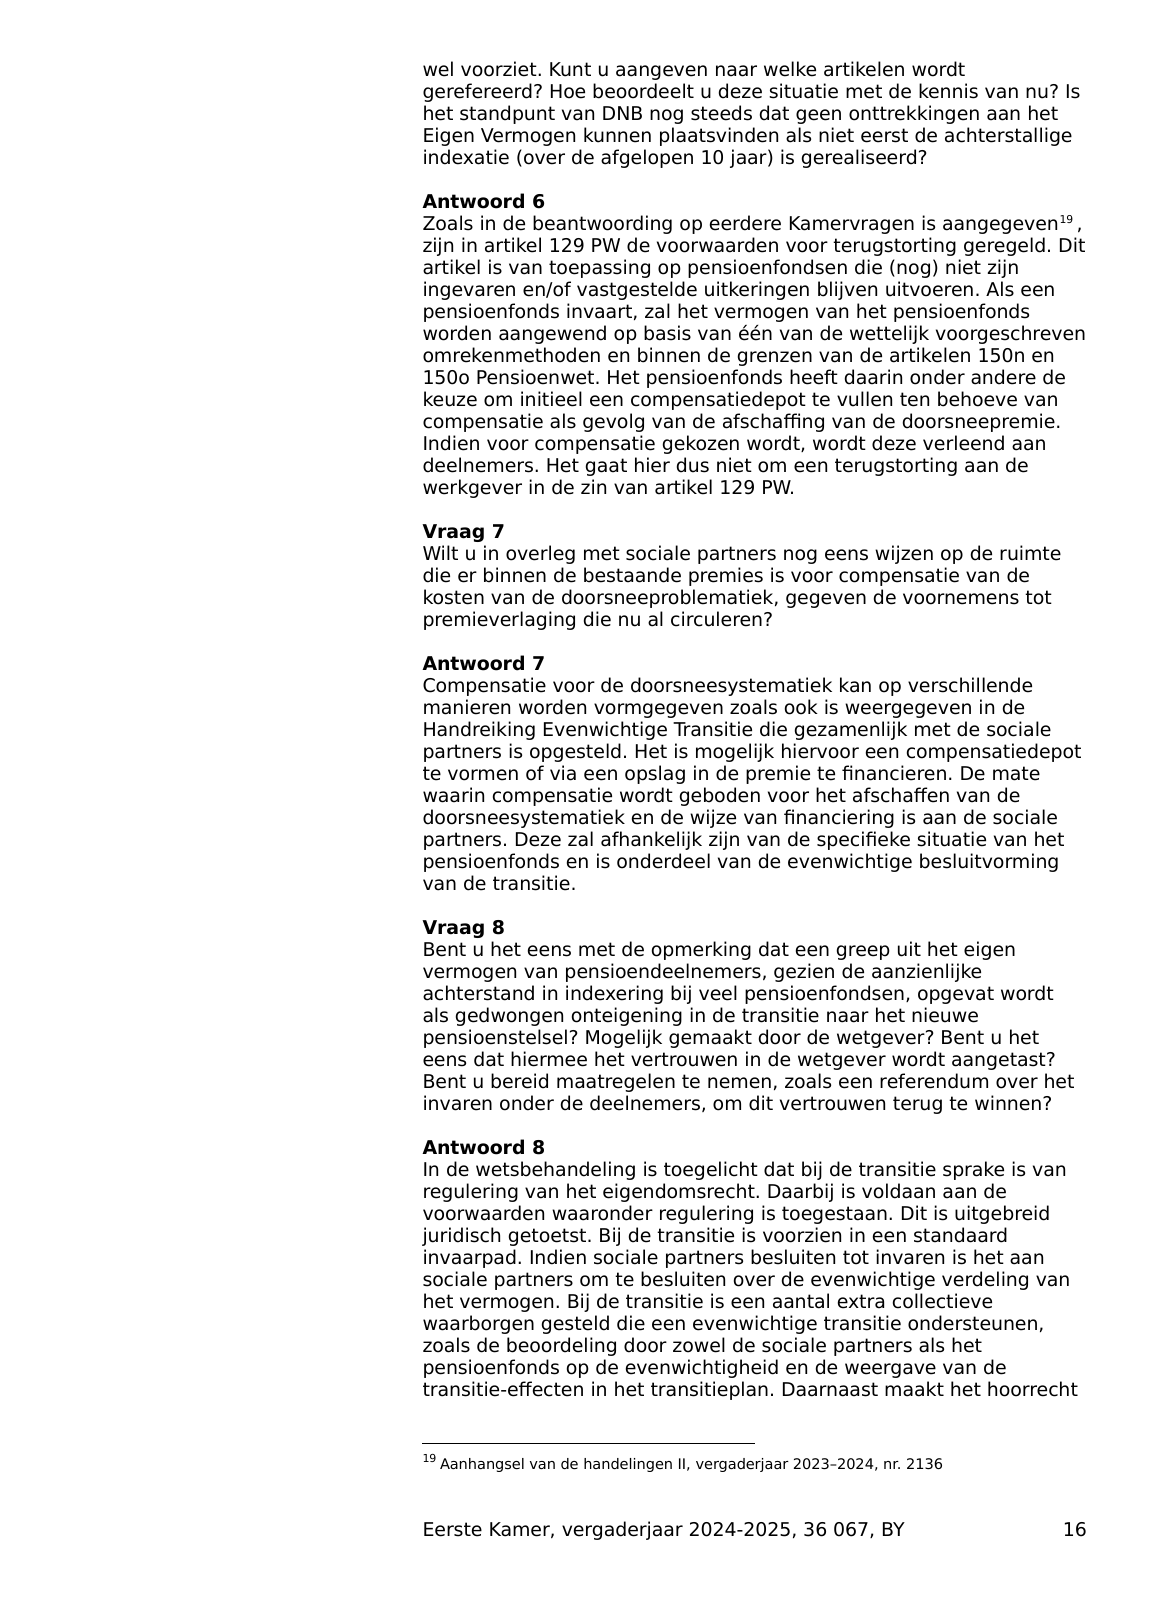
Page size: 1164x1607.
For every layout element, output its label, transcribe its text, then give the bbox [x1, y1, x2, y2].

text Antwoord 8 [422, 1137, 1087, 1159]
text Wilt u in overleg met sociale partners nog eens wijzen op de ruimte die er binnen de bestaande premies is voor compensatie van de kosten van de doorsneeproblematiek, gegeven de voornemens tot premieverlaging die nu al circuleren? [422, 543, 1087, 631]
text Vraag 8 [422, 917, 1087, 939]
text Vraag 7 [422, 521, 1087, 543]
text Antwoord 6 [422, 191, 1087, 213]
text Bent u het eens met de opmerking dat een greep uit het eigen vermogen van pensioendeelnemers, gezien de aanzienlijke achterstand in indexering bij veel pensioenfondsen, opgevat wordt als gedwongen onteigening in de transitie naar het nieuwe pensioenstelsel? Mogelijk gemaakt door de wetgever? Bent u het eens dat hiermee het vertrouwen in de wetgever wordt aangetast? Bent u bereid maatregelen te nemen, zoals een referendum over het invaren onder de deelnemers, om dit vertrouwen terug te winnen? [422, 939, 1087, 1115]
text wel voorziet. Kunt u aangeven naar welke artikelen wordt gerefereerd? Hoe beoordeelt u deze situatie met de kennis van nu? Is het standpunt van DNB nog steeds dat geen onttrekkingen aan het Eigen Vermogen kunnen plaatsvinden als niet eerst de achterstallige indexatie (over de afgelopen 10 jaar) is gerealiseerd? [422, 59, 1087, 169]
text In de wetsbehandeling is toegelicht dat bij de transitie sprake is van regulering van het eigendomsrecht. Daarbij is voldaan aan de voorwaarden waaronder regulering is toegestaan. Dit is uitgebreid juridisch getoetst. Bij de transitie is voorzien in een standaard invaarpad. Indien sociale partners besluiten tot invaren is het aan sociale partners om te besluiten over de evenwichtige verdeling van het vermogen. Bij de transitie is een aantal extra collectieve waarborgen gesteld die een evenwichtige transitie ondersteunen, zoals de beoordeling door zowel de sociale partners als het pensioenfonds op de evenwichtigheid en de weergave van de transitie-effecten in het transitieplan. Daarnaast maakt het hoorrecht [422, 1159, 1087, 1401]
text Zoals in de beantwoording op eerdere Kamervragen is aangegeven, zijn in artikel 129 PW de voorwaarden voor terugstorting geregeld. Dit artikel is van toepassing op pensioenfondsen die (nog) niet zijn ingevaren en/of vastgestelde uitkeringen blijven uitvoeren. Als een pensioenfonds invaart, zal het vermogen van het pensioenfonds worden aangewend op basis van één van de wettelijk voorgeschreven omrekenmethoden en binnen de grenzen van de artikelen 150n en 150o Pensioenwet. Het pensioenfonds heeft daarin onder andere de keuze om initieel een compensatiedepot te vullen ten behoeve van compensatie als gevolg van de afschaffing van de doorsneepremie. Indien voor compensatie gekozen wordt, wordt deze verleend aan deelnemers. Het gaat hier dus niet om een terugstorting aan de werkgever in de zin van artikel 129 PW. [422, 213, 1087, 499]
text Aanhangsel van de handelingen II, vergaderjaar 2023–2024, nr. 2136 [422, 1452, 1087, 1474]
text Compensatie voor de doorsneesystematiek kan op verschillende manieren worden vormgegeven zoals ook is weergegeven in de Handreiking Evenwichtige Transitie die gezamenlijk met de sociale partners is opgesteld. Het is mogelijk hiervoor een compensatiedepot te vormen of via een opslag in de premie te financieren. De mate waarin compensatie wordt geboden voor het afschaffen van de doorsneesystematiek en de wijze van financiering is aan de sociale partners. Deze zal afhankelijk zijn van de specifieke situatie van het pensioenfonds en is onderdeel van de evenwichtige besluitvorming van de transitie. [422, 675, 1087, 895]
text Antwoord 7 [422, 653, 1087, 675]
